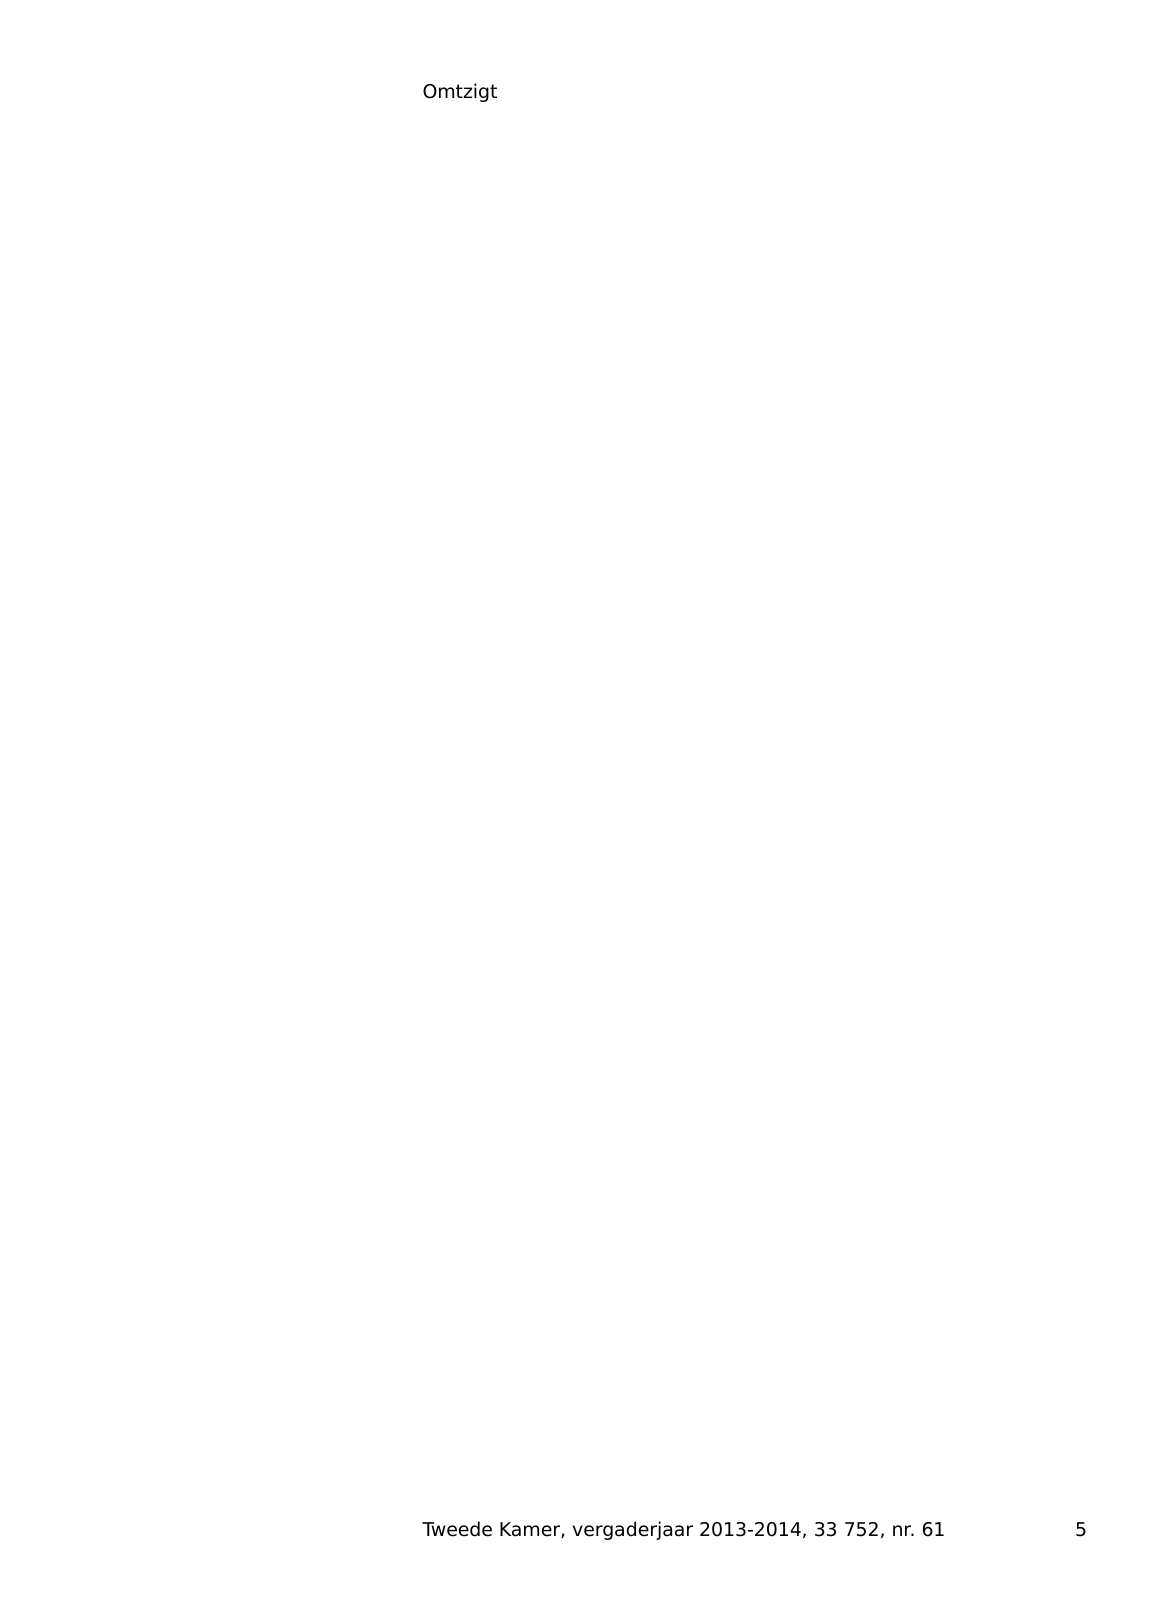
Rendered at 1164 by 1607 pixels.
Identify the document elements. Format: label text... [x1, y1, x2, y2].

text Omtzigt [422, 59, 1087, 103]
